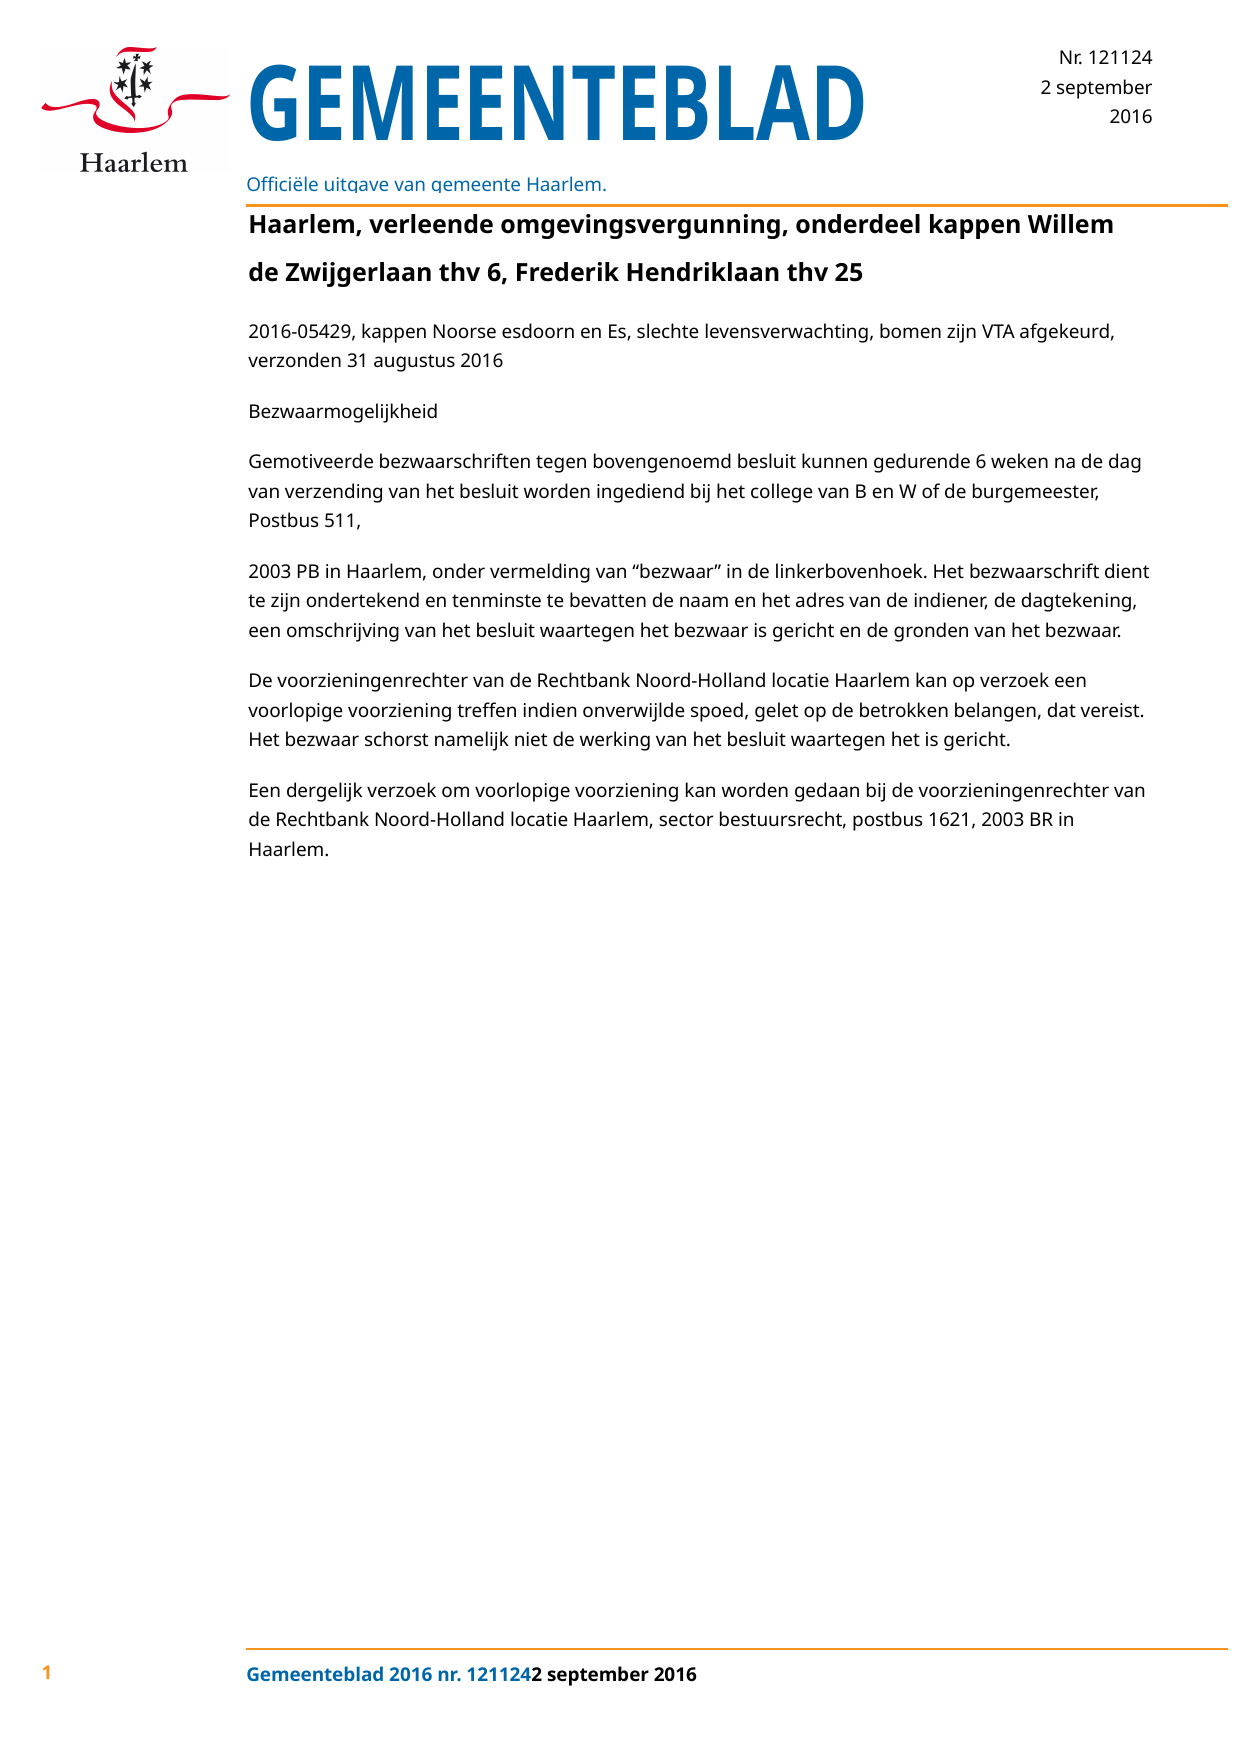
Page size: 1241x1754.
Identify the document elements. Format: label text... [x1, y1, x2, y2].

text Haarlem, verleende omgevingsvergunning, onderdeel kappen Willem de Zwijgerlaan thv 6, Frederik Hendriklaan thv 25 [248, 207, 1152, 288]
picture [41, 47, 231, 172]
text Een dergelijk verzoek om voorlopige voorziening kan worden gedaan bij de voorzieningenrechter van de Rechtbank Noord-Holland locatie Haarlem, sector bestuursrecht, postbus 1621, 2003 BR in Haarlem. [248, 777, 1152, 862]
text 2016-05429, kappen Noorse esdoorn en Es, slechte levensverwachting, bomen zijn VTA afgekeurd, verzonden 31 augustus 2016 [248, 318, 1152, 373]
text Bezwaarmogelijkheid [248, 398, 1152, 424]
text De voorzieningenrechter van de Rechtbank Noord-Holland locatie Haarlem kan op verzoek een voorlopige voorziening treffen indien onverwijlde spoed, gelet op de betrokken belangen, dat vereist. Het bezwaar schorst namelijk niet de werking van het besluit waartegen het is gericht. [248, 667, 1152, 752]
text 2003 PB in Haarlem, onder vermelding van “bezwaar” in de linkerbovenhoek. Het bezwaarschrift dient te zijn ondertekend en tenminste te bevatten de naam en het adres van de indiener, de dagtekening, een omschrijving van het besluit waartegen het bezwaar is gericht en de gronden van het bezwaar. [248, 558, 1152, 643]
text Gemotiveerde bezwaarschriften tegen bovengenoemd besluit kunnen gedurende 6 weken na de dag van verzending van het besluit worden ingediend bij het college van B en W of de burgemeester, Postbus 511, [248, 448, 1152, 533]
